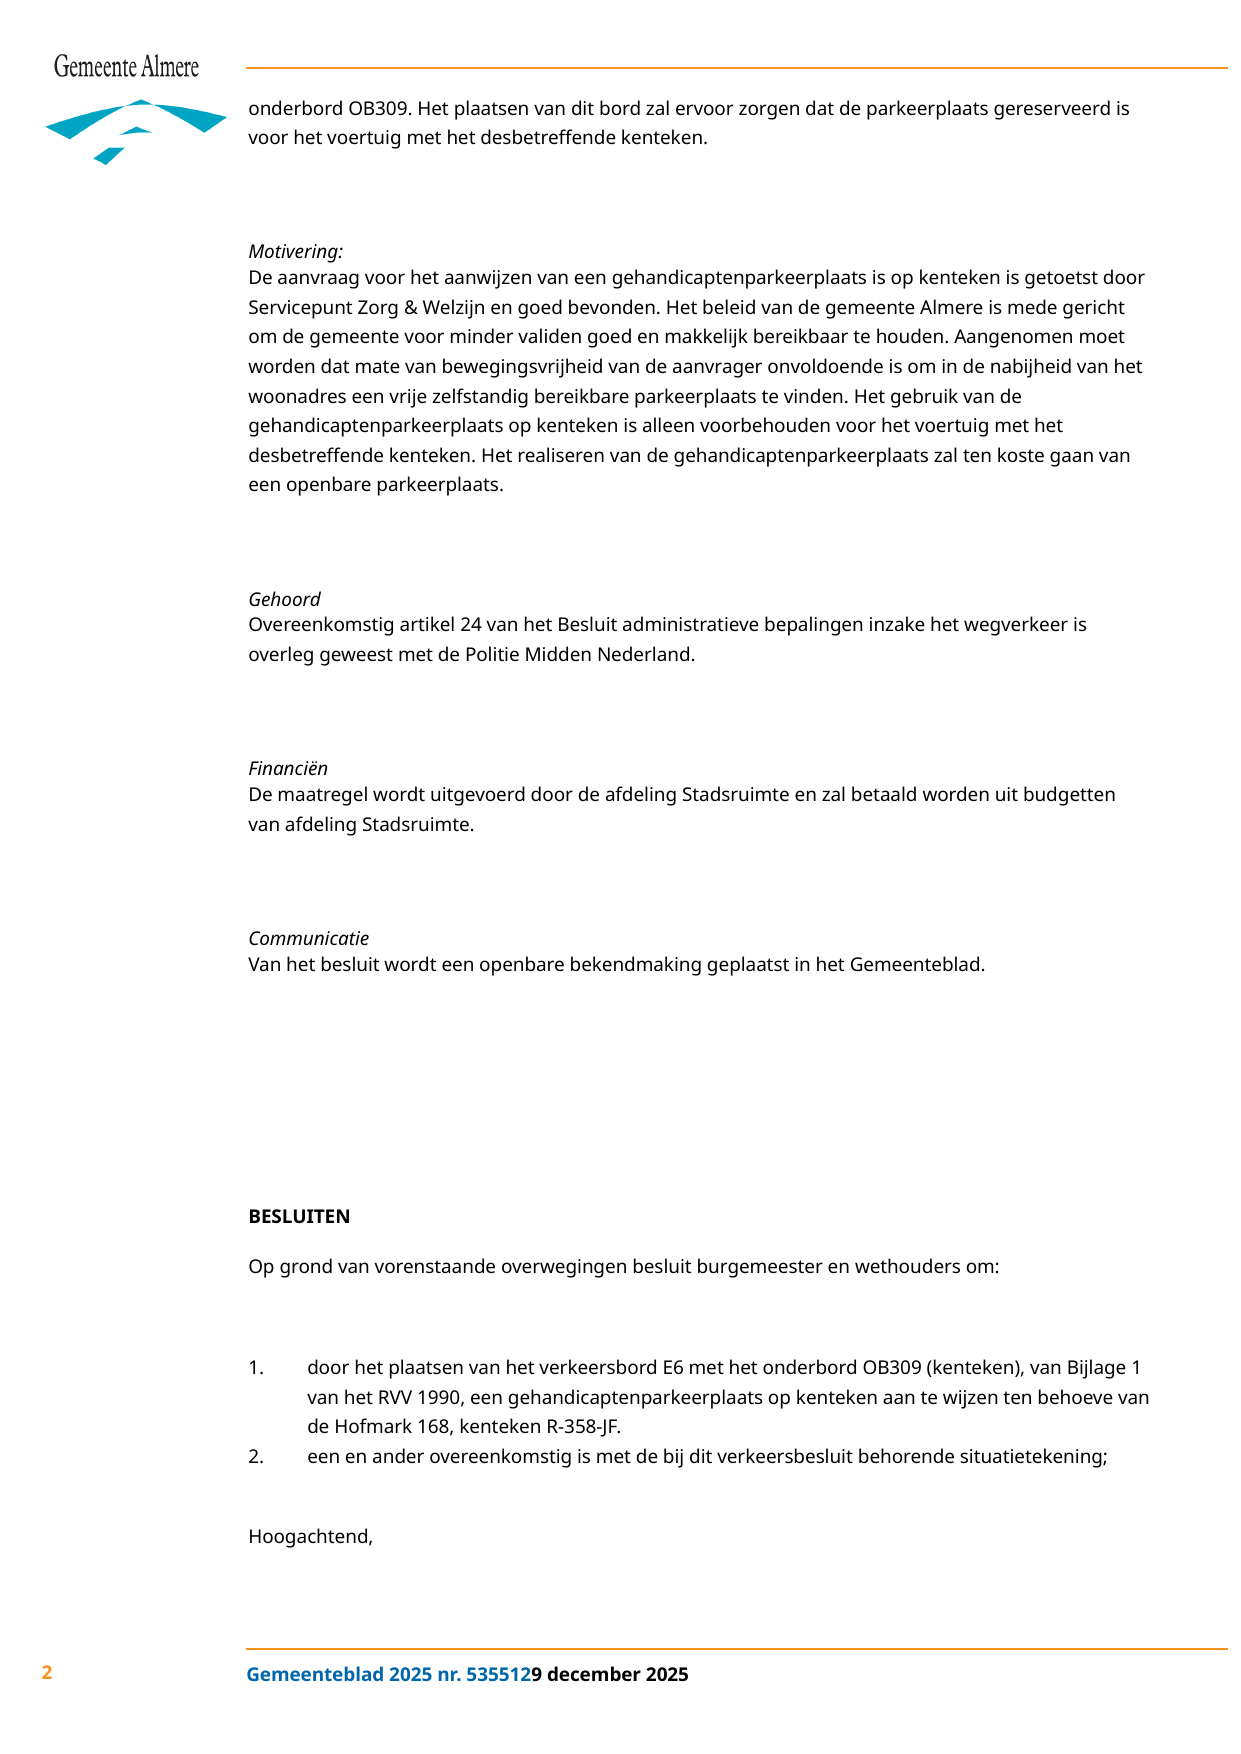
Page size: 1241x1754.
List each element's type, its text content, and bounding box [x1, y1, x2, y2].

text Op grond van vorenstaande overwegingen besluit burgemeester en wethouders om: [248, 1253, 1152, 1279]
text De aanvraag voor het aanwijzen van een gehandicaptenparkeerplaats is op kenteken is getoetst door Servicepunt Zorg & Welzijn en goed bevonden. Het beleid van de gemeente Almere is mede gericht om de gemeente voor minder validen goed en makkelijk bereikbaar te houden. Aangenomen moet worden dat mate van bewegingsvrijheid van de aanvrager onvoldoende is om in de nabijheid van het woonadres een vrije zelfstandig bereikbare parkeerplaats te vinden. Het gebruik van de gehandicaptenparkeerplaats op kenteken is alleen voorbehouden voor het voertuig met het desbetreffende kenteken. Het realiseren van de gehandicaptenparkeerplaats zal ten koste gaan van een openbare parkeerplaats. [248, 264, 1152, 497]
text Gehoord [248, 586, 1152, 612]
text Hoogachtend, [248, 1523, 1152, 1549]
text Motivering: [248, 239, 1152, 264]
text De maatregel wordt uitgevoerd door de afdeling Stadsruimte en zal betaald worden uit budgetten van afdeling Stadsruimte. [248, 781, 1152, 837]
text Communicatie [248, 925, 1152, 951]
text onderbord OB309. Het plaatsen van dit bord zal ervoor zorgen dat de parkeerplaats gereserveerd is voor het voertuig met het desbetreffende kenteken. [248, 95, 1152, 150]
text Financiën [248, 756, 1152, 781]
text BESLUITEN [248, 1203, 1152, 1229]
picture [41, 47, 231, 172]
list een en ander overeenkomstig is met de bij dit verkeersbesluit behorende situatietekening; [248, 1443, 1152, 1469]
text Overeenkomstig artikel 24 van het Besluit administratieve bepalingen inzake het wegverkeer is overleg geweest met de Politie Midden Nederland. [248, 612, 1152, 667]
text Van het besluit wordt een openbare bekendmaking geplaatst in het Gemeenteblad. [248, 951, 1152, 977]
list door het plaatsen van het verkeersbord E6 met het onderbord OB309 (kenteken), van Bijlage 1 van het RVV 1990, een gehandicaptenparkeerplaats op kenteken aan te wijzen ten behoeve van de Hofmark 168, kenteken R-358-JF. [248, 1354, 1152, 1439]
